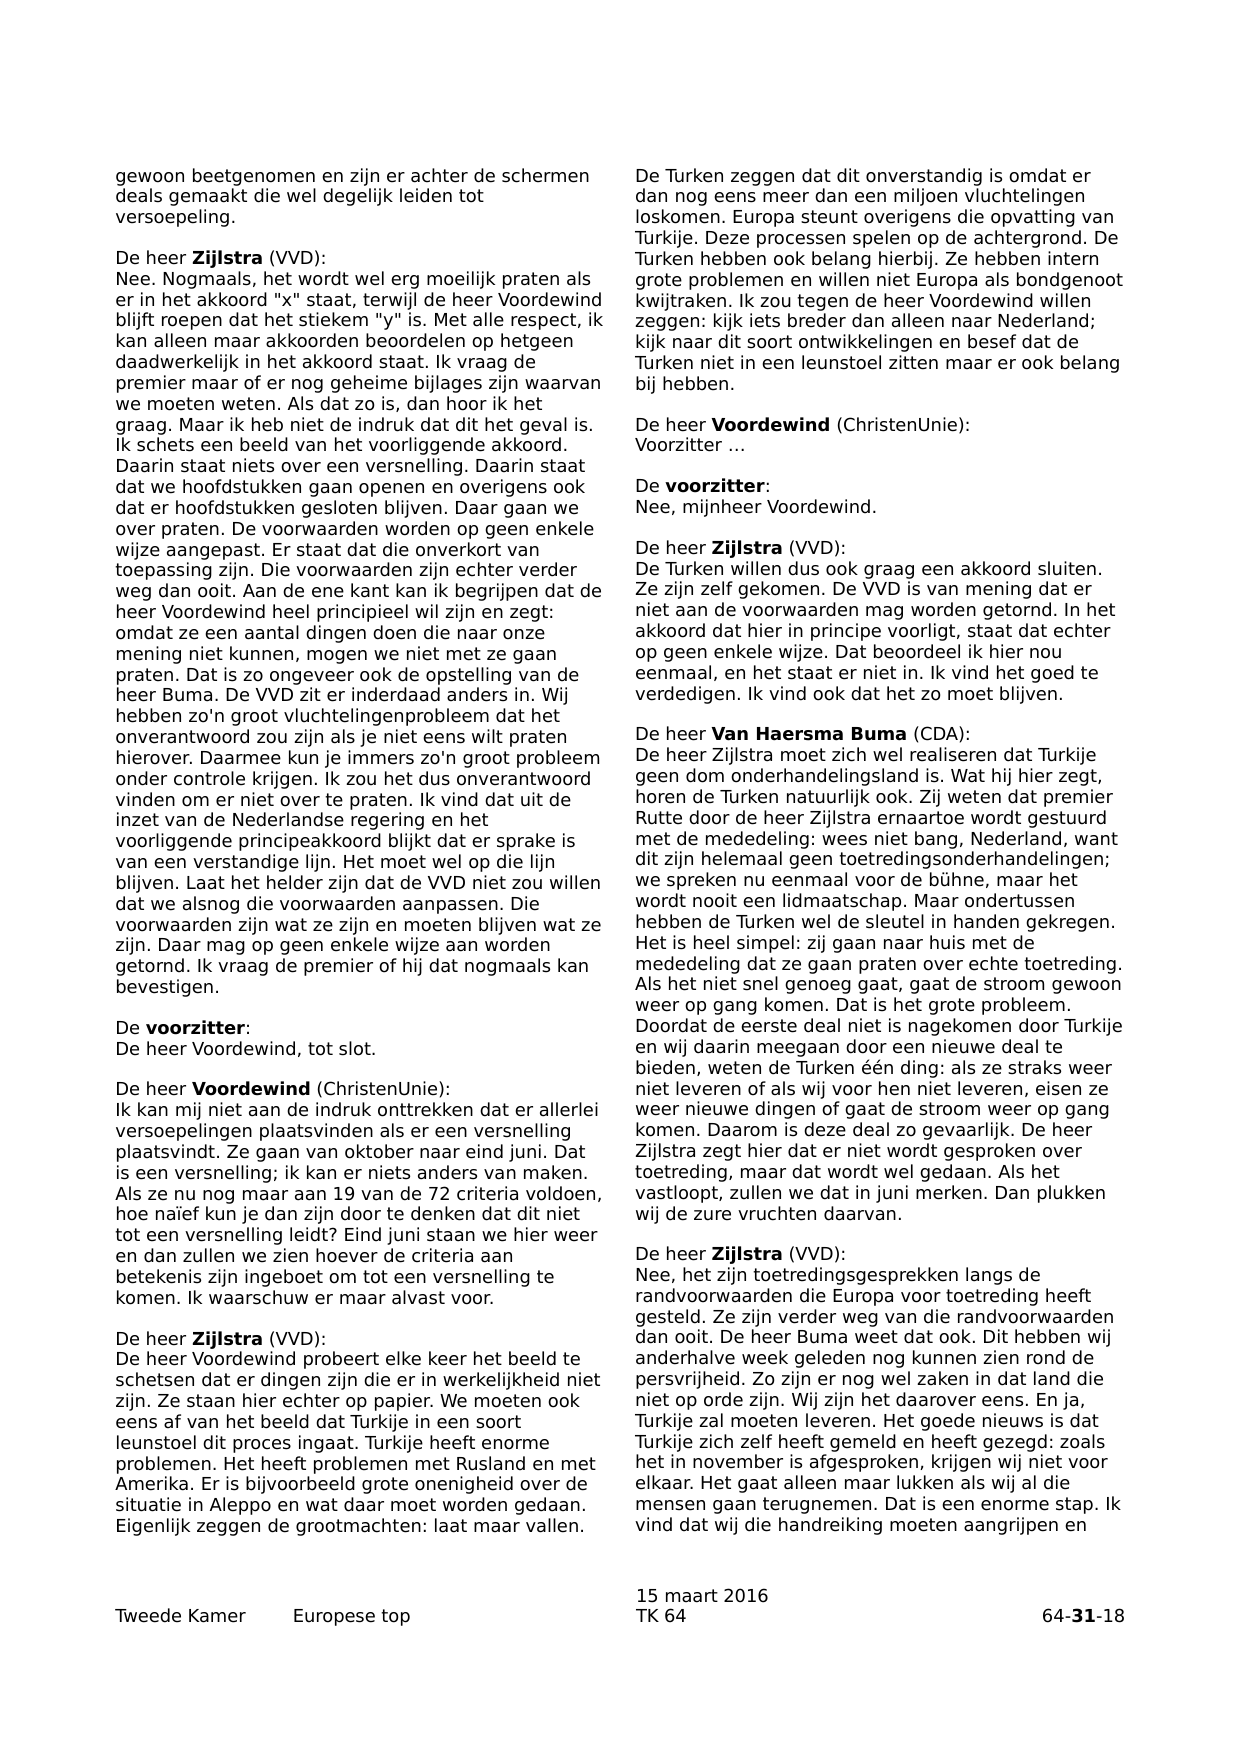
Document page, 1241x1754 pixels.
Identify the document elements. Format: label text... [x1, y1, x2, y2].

text Nee. Nogmaals, het wordt wel erg moeilijk praten als er in het akkoord "x" staat, terwijl de heer Voordewind blijft roepen dat het stiekem "y" is. Met alle respect, ik kan alleen maar akkoorden beoordelen op hetgeen daadwerkelijk in het akkoord staat. Ik vraag de premier maar of er nog geheime bijlages zijn waarvan we moeten weten. Als dat zo is, dan hoor ik het graag. Maar ik heb niet de indruk dat dit het geval is. [115, 268, 605, 435]
text De heer Voordewind (ChristenUnie): [635, 414, 1125, 435]
text Voorzitter … [635, 435, 1125, 456]
text De heer Van Haersma Buma (CDA): [635, 724, 1125, 745]
text De voorzitter: [115, 1018, 605, 1038]
text De heer Zijlstra moet zich wel realiseren dat Turkije geen dom onderhandelingsland is. Wat hij hier zegt, horen de Turken natuurlijk ook. Zij weten dat premier Rutte door de heer Zijlstra ernaartoe wordt gestuurd met de mededeling: wees niet bang, Nederland, want dit zijn helemaal geen toetredingsonderhandelingen; we spreken nu eenmaal voor de bühne, maar het wordt nooit een lidmaatschap. Maar ondertussen hebben de Turken wel de sleutel in handen gekregen. Het is heel simpel: zij gaan naar huis met de mededeling dat ze gaan praten over echte toetreding. Als het niet snel genoeg gaat, gaat de stroom gewoon weer op gang komen. Dat is het grote probleem. Doordat de eerste deal niet is nagekomen door Turkije en wij daarin meegaan door een nieuwe deal te bieden, weten de Turken één ding: als ze straks weer niet leveren of als wij voor hen niet leveren, eisen ze weer nieuwe dingen of gaat de stroom weer op gang komen. Daarom is deze deal zo gevaarlijk. De heer Zijlstra zegt hier dat er niet wordt gesproken over toetreding, maar dat wordt wel gedaan. Als het vastloopt, zullen we dat in juni merken. Dan plukken wij de zure vruchten daarvan. [635, 745, 1125, 1224]
text De heer Voordewind (ChristenUnie): [115, 1079, 605, 1100]
text Ik kan mij niet aan de indruk onttrekken dat er allerlei versoepelingen plaatsvinden als er een versnelling plaatsvindt. Ze gaan van oktober naar eind juni. Dat is een versnelling; ik kan er niets anders van maken. Als ze nu nog maar aan 19 van de 72 criteria voldoen, hoe naïef kun je dan zijn door te denken dat dit niet tot een versnelling leidt? Eind juni staan we hier weer en dan zullen we zien hoever de criteria aan betekenis zijn ingeboet om tot een versnelling te komen. Ik waarschuw er maar alvast voor. [115, 1100, 605, 1308]
text De Turken willen dus ook graag een akkoord sluiten. Ze zijn zelf gekomen. De VVD is van mening dat er niet aan de voorwaarden mag worden getornd. In het akkoord dat hier in principe voorligt, staat dat echter op geen enkele wijze. Dat beoordeel ik hier nou eenmaal, en het staat er niet in. Ik vind het goed te verdedigen. Ik vind ook dat het zo moet blijven. [635, 558, 1125, 704]
text De Turken zeggen dat dit onverstandig is omdat er dan nog eens meer dan een miljoen vluchtelingen loskomen. Europa steunt overigens die opvatting van Turkije. Deze processen spelen op de achtergrond. De Turken hebben ook belang hierbij. Ze hebben intern grote problemen en willen niet Europa als bondgenoot kwijtraken. Ik zou tegen de heer Voordewind willen zeggen: kijk iets breder dan alleen naar Nederland; kijk naar dit soort ontwikkelingen en besef dat de Turken niet in een leunstoel zitten maar er ook belang bij hebben. [635, 165, 1125, 394]
text De heer Voordewind, tot slot. [115, 1038, 605, 1059]
text De heer Voordewind probeert elke keer het beeld te schetsen dat er dingen zijn die er in werkelijkheid niet zijn. Ze staan hier echter op papier. We moeten ook eens af van het beeld dat Turkije in een soort leunstoel dit proces ingaat. Turkije heeft enorme problemen. Het heeft problemen met Rusland en met Amerika. Er is bijvoorbeeld grote onenigheid over de situatie in Aleppo en wat daar moet worden gedaan. Eigenlijk zeggen de grootmachten: laat maar vallen. [115, 1349, 605, 1537]
text gewoon beetgenomen en zijn er achter de schermen deals gemaakt die wel degelijk leiden tot versoepeling. [115, 165, 605, 228]
text De heer Zijlstra (VVD): [635, 538, 1125, 558]
text Ik schets een beeld van het voorliggende akkoord. Daarin staat niets over een versnelling. Daarin staat dat we hoofdstukken gaan openen en overigens ook dat er hoofdstukken gesloten blijven. Daar gaan we over praten. De voorwaarden worden op geen enkele wijze aangepast. Er staat dat die onverkort van toepassing zijn. Die voorwaarden zijn echter verder weg dan ooit. Aan de ene kant kan ik begrijpen dat de heer Voordewind heel principieel wil zijn en zegt: omdat ze een aantal dingen doen die naar onze mening niet kunnen, mogen we niet met ze gaan praten. Dat is zo ongeveer ook de opstelling van de heer Buma. De VVD zit er inderdaad anders in. Wij hebben zo'n groot vluchtelingenprobleem dat het onverantwoord zou zijn als je niet eens wilt praten hierover. Daarmee kun je immers zo'n groot probleem onder controle krijgen. Ik zou het dus onverantwoord vinden om er niet over te praten. Ik vind dat uit de inzet van de Nederlandse regering en het voorliggende principeakkoord blijkt dat er sprake is van een verstandige lijn. Het moet wel op die lijn blijven. Laat het helder zijn dat de VVD niet zou willen dat we alsnog die voorwaarden aanpassen. Die voorwaarden zijn wat ze zijn en moeten blijven wat ze zijn. Daar mag op geen enkele wijze aan worden getornd. Ik vraag de premier of hij dat nogmaals kan bevestigen. [115, 435, 605, 998]
text Nee, het zijn toetredingsgesprekken langs de randvoorwaarden die Europa voor toetreding heeft gesteld. Ze zijn verder weg van die randvoorwaarden dan ooit. De heer Buma weet dat ook. Dit hebben wij anderhalve week geleden nog kunnen zien rond de persvrijheid. Zo zijn er nog wel zaken in dat land die niet op orde zijn. Wij zijn het daarover eens. En ja, Turkije zal moeten leveren. Het goede nieuws is dat Turkije zich zelf heeft gemeld en heeft gezegd: zoals het in november is afgesproken, krijgen wij niet voor elkaar. Het gaat alleen maar lukken als wij al die mensen gaan terugnemen. Dat is een enorme stap. Ik vind dat wij die handreiking moeten aangrijpen en [635, 1265, 1125, 1536]
text De heer Zijlstra (VVD): [635, 1244, 1125, 1265]
text Nee, mijnheer Voordewind. [635, 497, 1125, 518]
text De voorzitter: [635, 476, 1125, 497]
text De heer Zijlstra (VVD): [115, 248, 605, 268]
text De heer Zijlstra (VVD): [115, 1328, 605, 1349]
